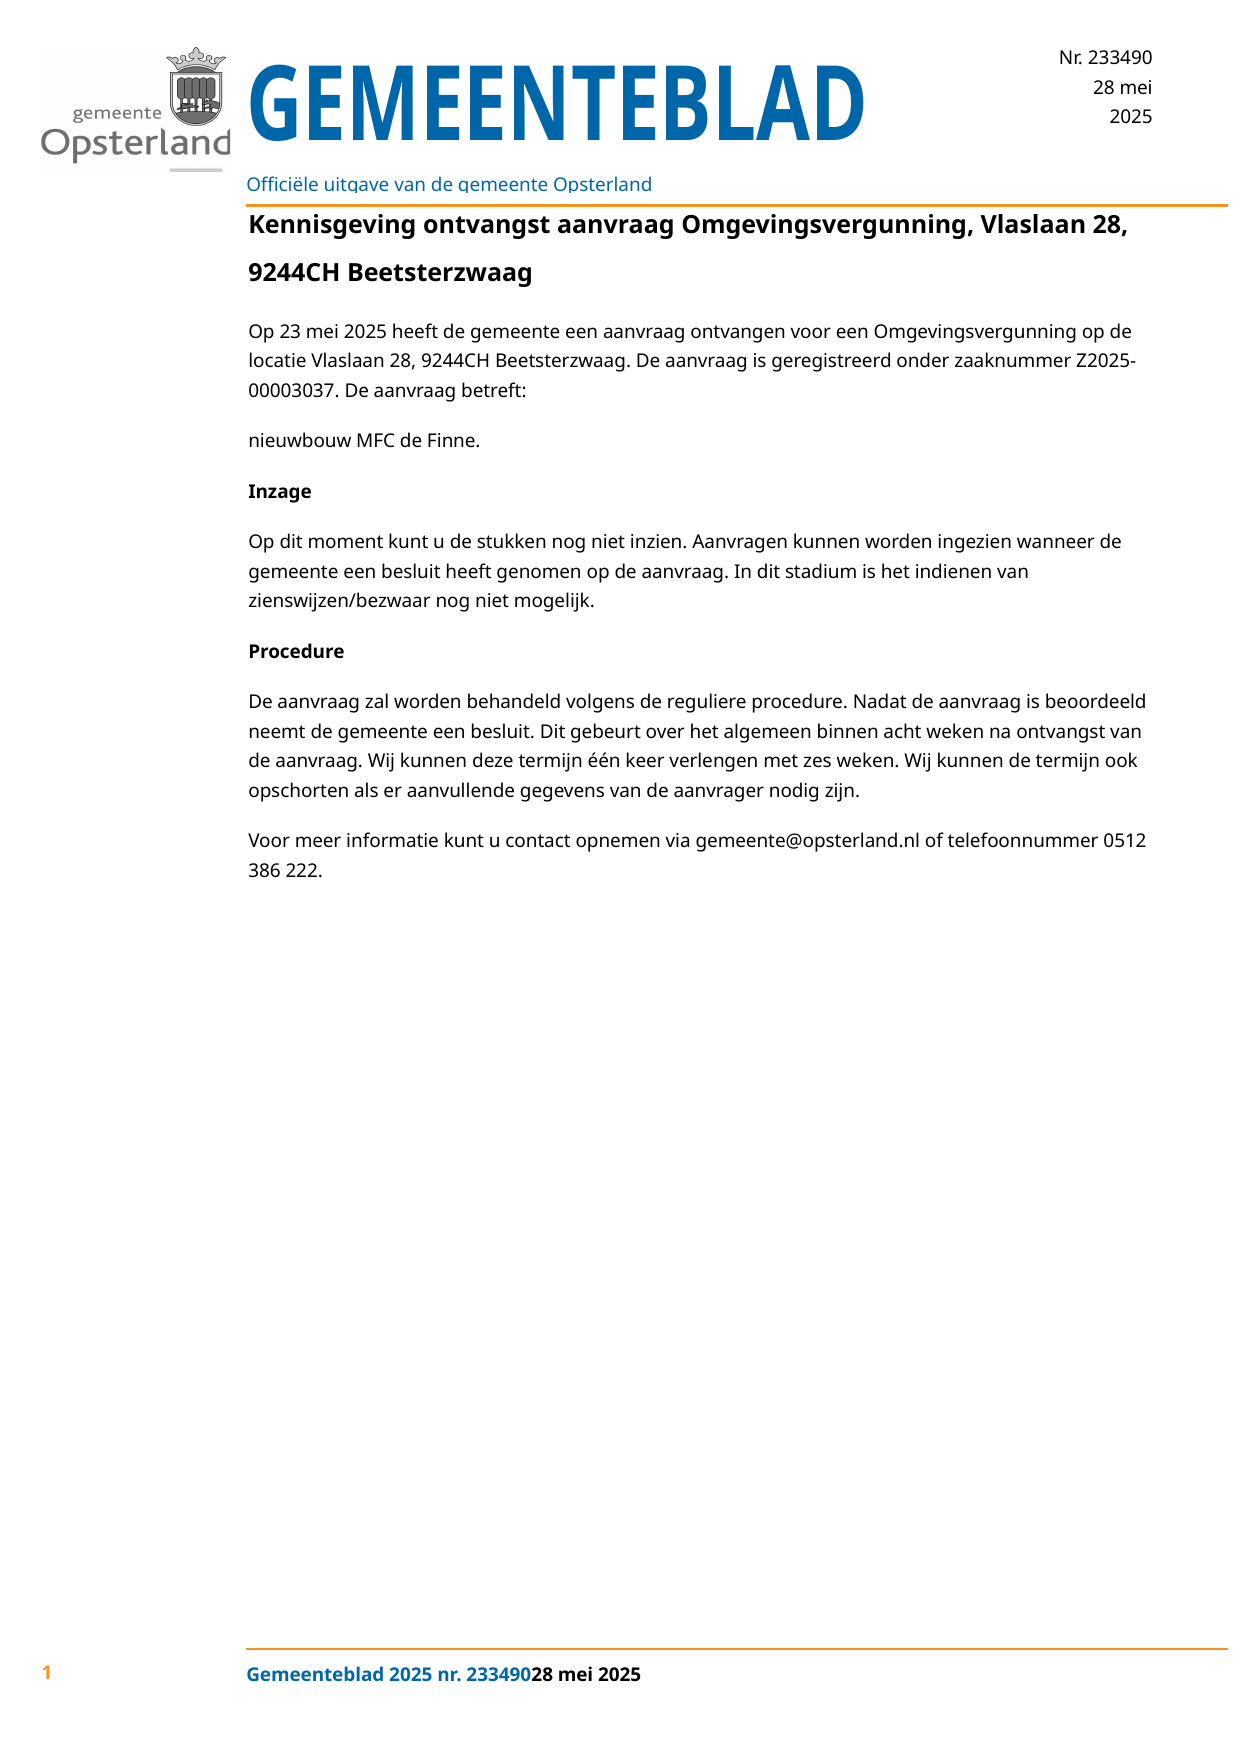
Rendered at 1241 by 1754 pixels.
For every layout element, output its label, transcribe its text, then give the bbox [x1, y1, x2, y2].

text Kennisgeving ontvangst aanvraag Omgevingsvergunning, Vlaslaan 28, 9244CH Beetsterzwaag [248, 207, 1152, 288]
text nieuwbouw MFC de Finne. [248, 427, 1152, 453]
text Op dit moment kunt u de stukken nog niet inzien. Aanvragen kunnen worden ingezien wanneer de gemeente een besluit heeft genomen op de aanvraag. In dit stadium is het indienen van zienswijzen/bezwaar nog niet mogelijk. [248, 528, 1152, 613]
text Op 23 mei 2025 heeft de gemeente een aanvraag ontvangen voor een Omgevingsvergunning op de locatie Vlaslaan 28, 9244CH Beetsterzwaag. De aanvraag is geregistreerd onder zaaknummer Z2025-00003037. De aanvraag betreft: [248, 318, 1152, 403]
text Voor meer informatie kunt u contact opnemen via gemeente@opsterland.nl of telefoonnummer 0512 386 222. [248, 827, 1152, 883]
picture [41, 47, 231, 172]
text De aanvraag zal worden behandeld volgens de reguliere procedure. Nadat de aanvraag is beoordeeld neemt de gemeente een besluit. Dit gebeurt over het algemeen binnen acht weken na ontvangst van de aanvraag. Wij kunnen deze termijn één keer verlengen met zes weken. Wij kunnen de termijn ook opschorten als er aanvullende gegevens van de aanvrager nodig zijn. [248, 688, 1152, 803]
text Procedure [248, 638, 1152, 664]
text Inzage [248, 478, 1152, 504]
